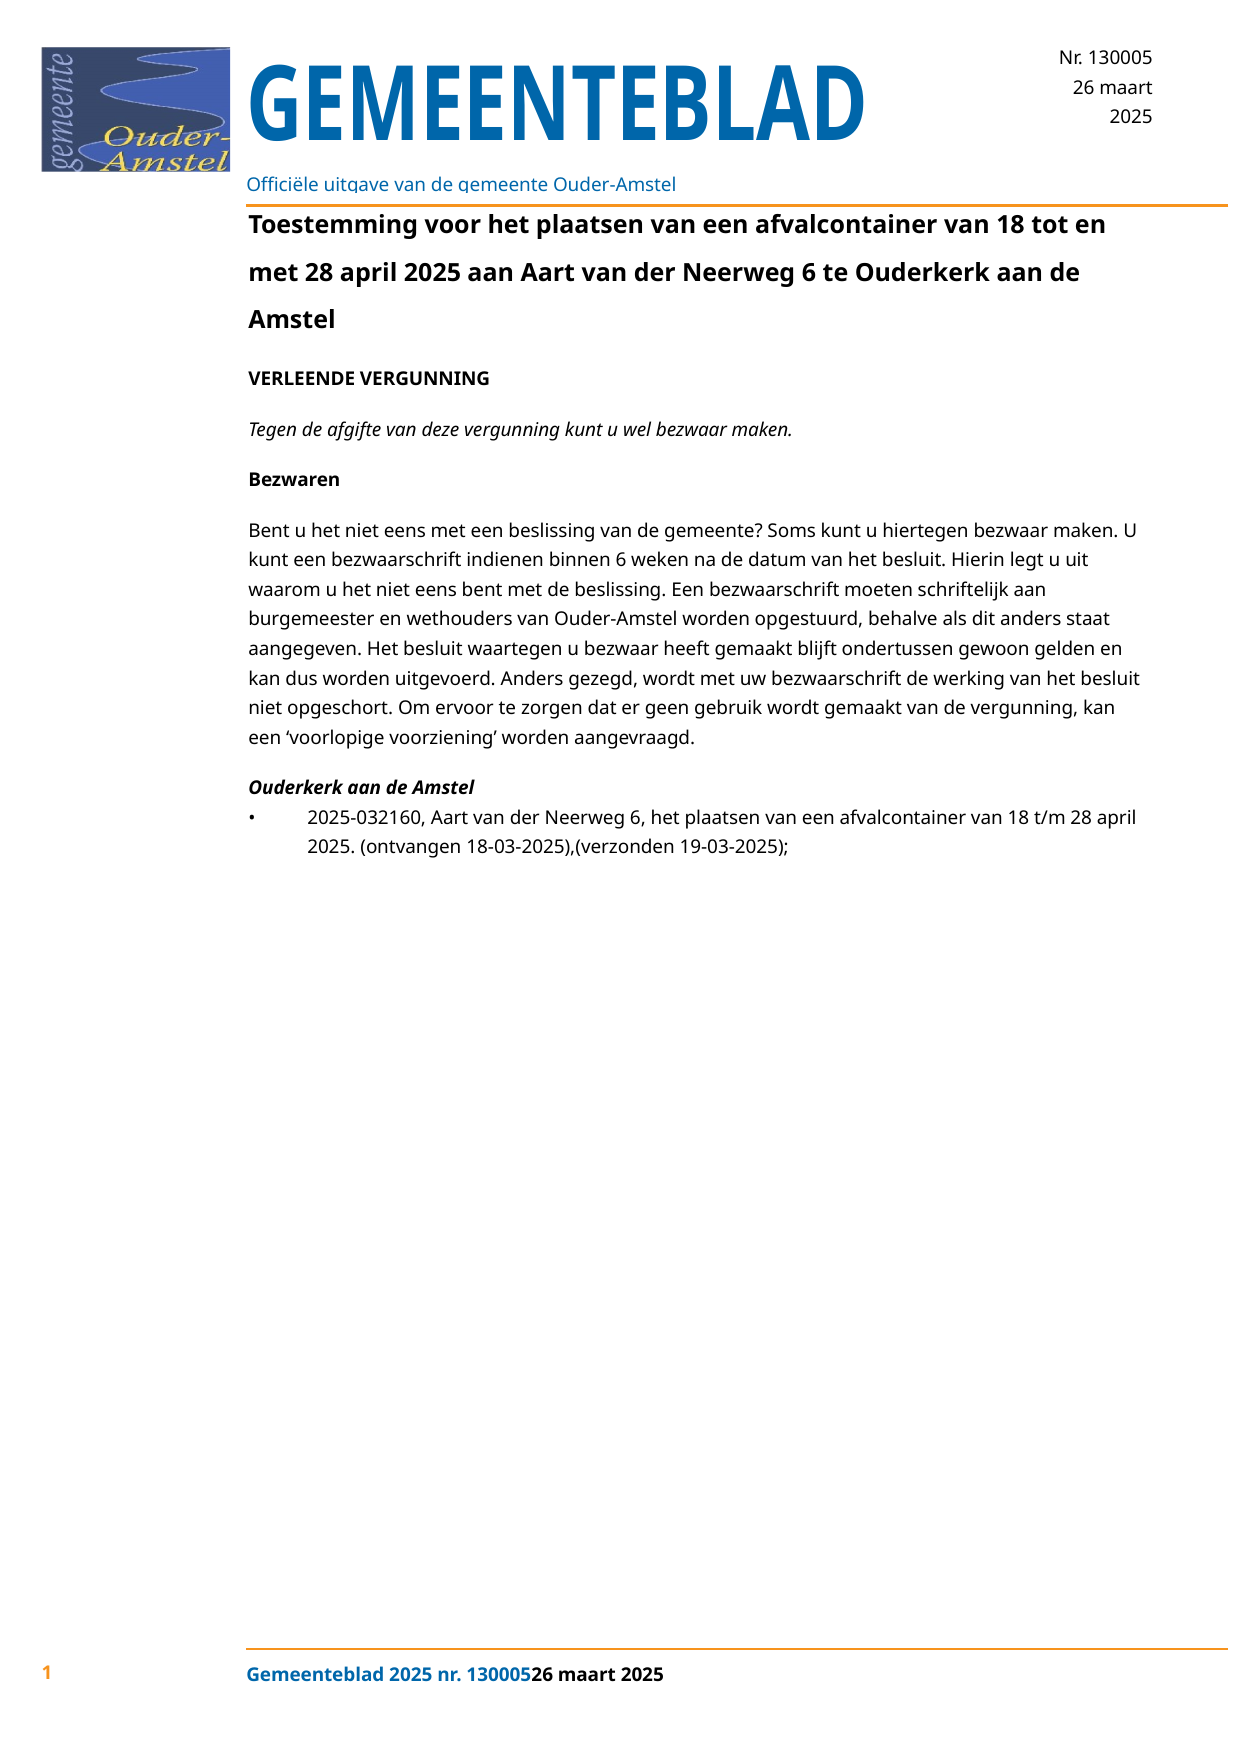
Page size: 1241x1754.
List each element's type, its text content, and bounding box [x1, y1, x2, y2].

text Bent u het niet eens met een beslissing van de gemeente? Soms kunt u hiertegen bezwaar maken. U kunt een bezwaarschrift indienen binnen 6 weken na de datum van het besluit. Hierin legt u uit waarom u het niet eens bent met de beslissing. Een bezwaarschrift moeten schriftelijk aan burgemeester en wethouders van Ouder-Amstel worden opgestuurd, behalve als dit anders staat aangegeven. Het besluit waartegen u bezwaar heeft gemaakt blijft ondertussen gewoon gelden en kan dus worden uitgevoerd. Anders gezegd, wordt met uw bezwaarschrift de werking van het besluit niet opgeschort. Om ervoor te zorgen dat er geen gebruik wordt gemaakt van de vergunning, kan een ‘voorlopige voorziening’ worden aangevraagd. [248, 517, 1152, 749]
text Tegen de afgifte van deze vergunning kunt u wel bezwaar maken. [248, 416, 1152, 442]
picture [41, 47, 231, 172]
text Bezwaren [248, 466, 1152, 492]
text Toestemming voor het plaatsen van een afvalcontainer van 18 tot en met 28 april 2025 aan Aart van der Neerweg 6 te Ouderkerk aan de Amstel [248, 207, 1152, 336]
text VERLEENDE VERGUNNING [248, 366, 1152, 391]
text Ouderkerk aan de Amstel [248, 774, 1152, 800]
list 2025-032160, Aart van der Neerweg 6, het plaatsen van een afvalcontainer van 18 t/m 28 april 2025. (ontvangen 18-03-2025),(verzonden 19-03-2025); [248, 804, 1152, 859]
